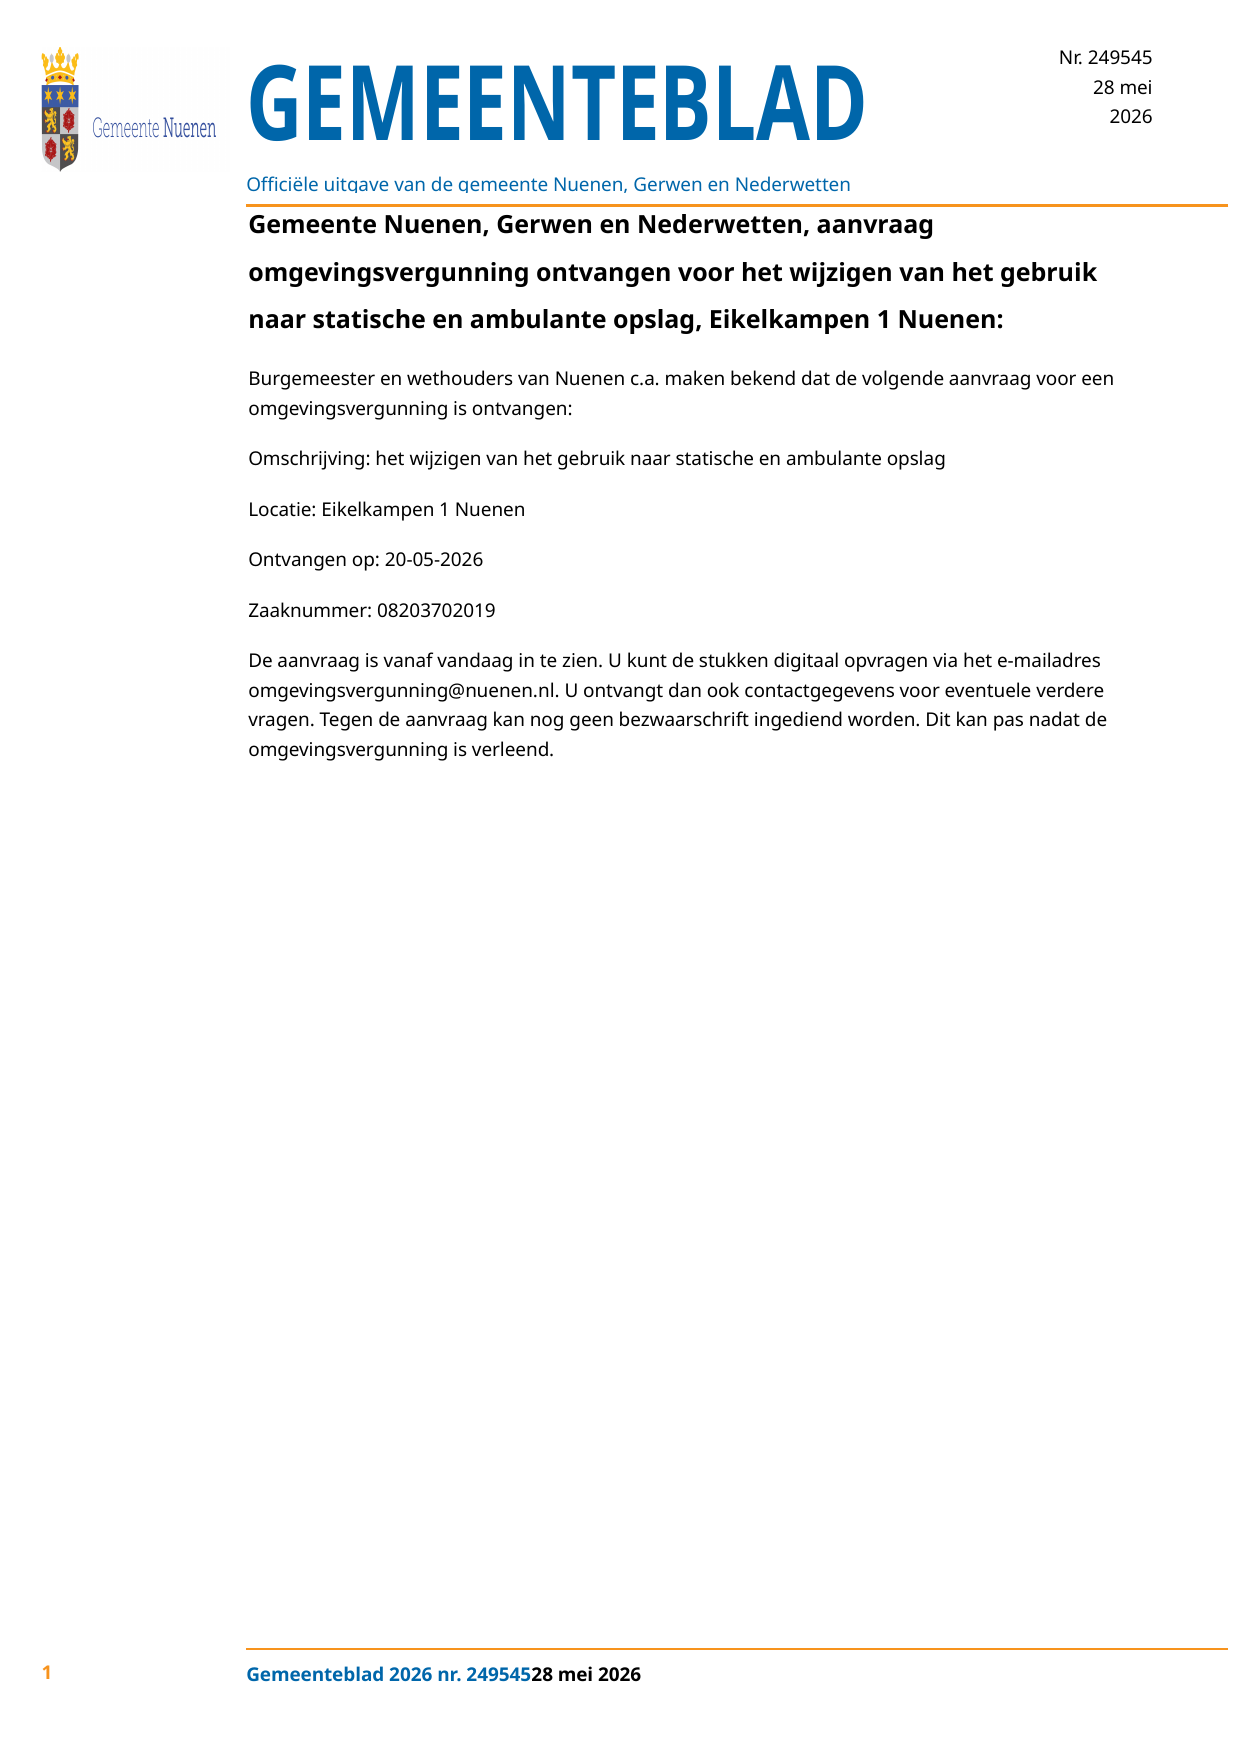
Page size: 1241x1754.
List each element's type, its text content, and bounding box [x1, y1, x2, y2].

text Locatie: Eikelkampen 1 Nuenen [248, 496, 1152, 522]
text Burgemeester en wethouders van Nuenen c.a. maken bekend dat de volgende aanvraag voor een omgevingsvergunning is ontvangen: [248, 366, 1152, 421]
text Ontvangen op: 20-05-2026 [248, 546, 1152, 572]
text De aanvraag is vanaf vandaag in te zien. U kunt de stukken digitaal opvragen via het e-mailadres omgevingsvergunning@nuenen.nl. U ontvangt dan ook contactgegevens voor eventuele verdere vragen. Tegen de aanvraag kan nog geen bezwaarschrift ingediend worden. Dit kan pas nadat de omgevingsvergunning is verleend. [248, 647, 1152, 762]
text Omschrijving: het wijzigen van het gebruik naar statische en ambulante opslag [248, 446, 1152, 471]
text Gemeente Nuenen, Gerwen en Nederwetten, aanvraag omgevingsvergunning ontvangen voor het wijzigen van het gebruik naar statische en ambulante opslag, Eikelkampen 1 Nuenen: [248, 207, 1152, 336]
picture [41, 47, 231, 172]
text Zaaknummer: 08203702019 [248, 597, 1152, 622]
